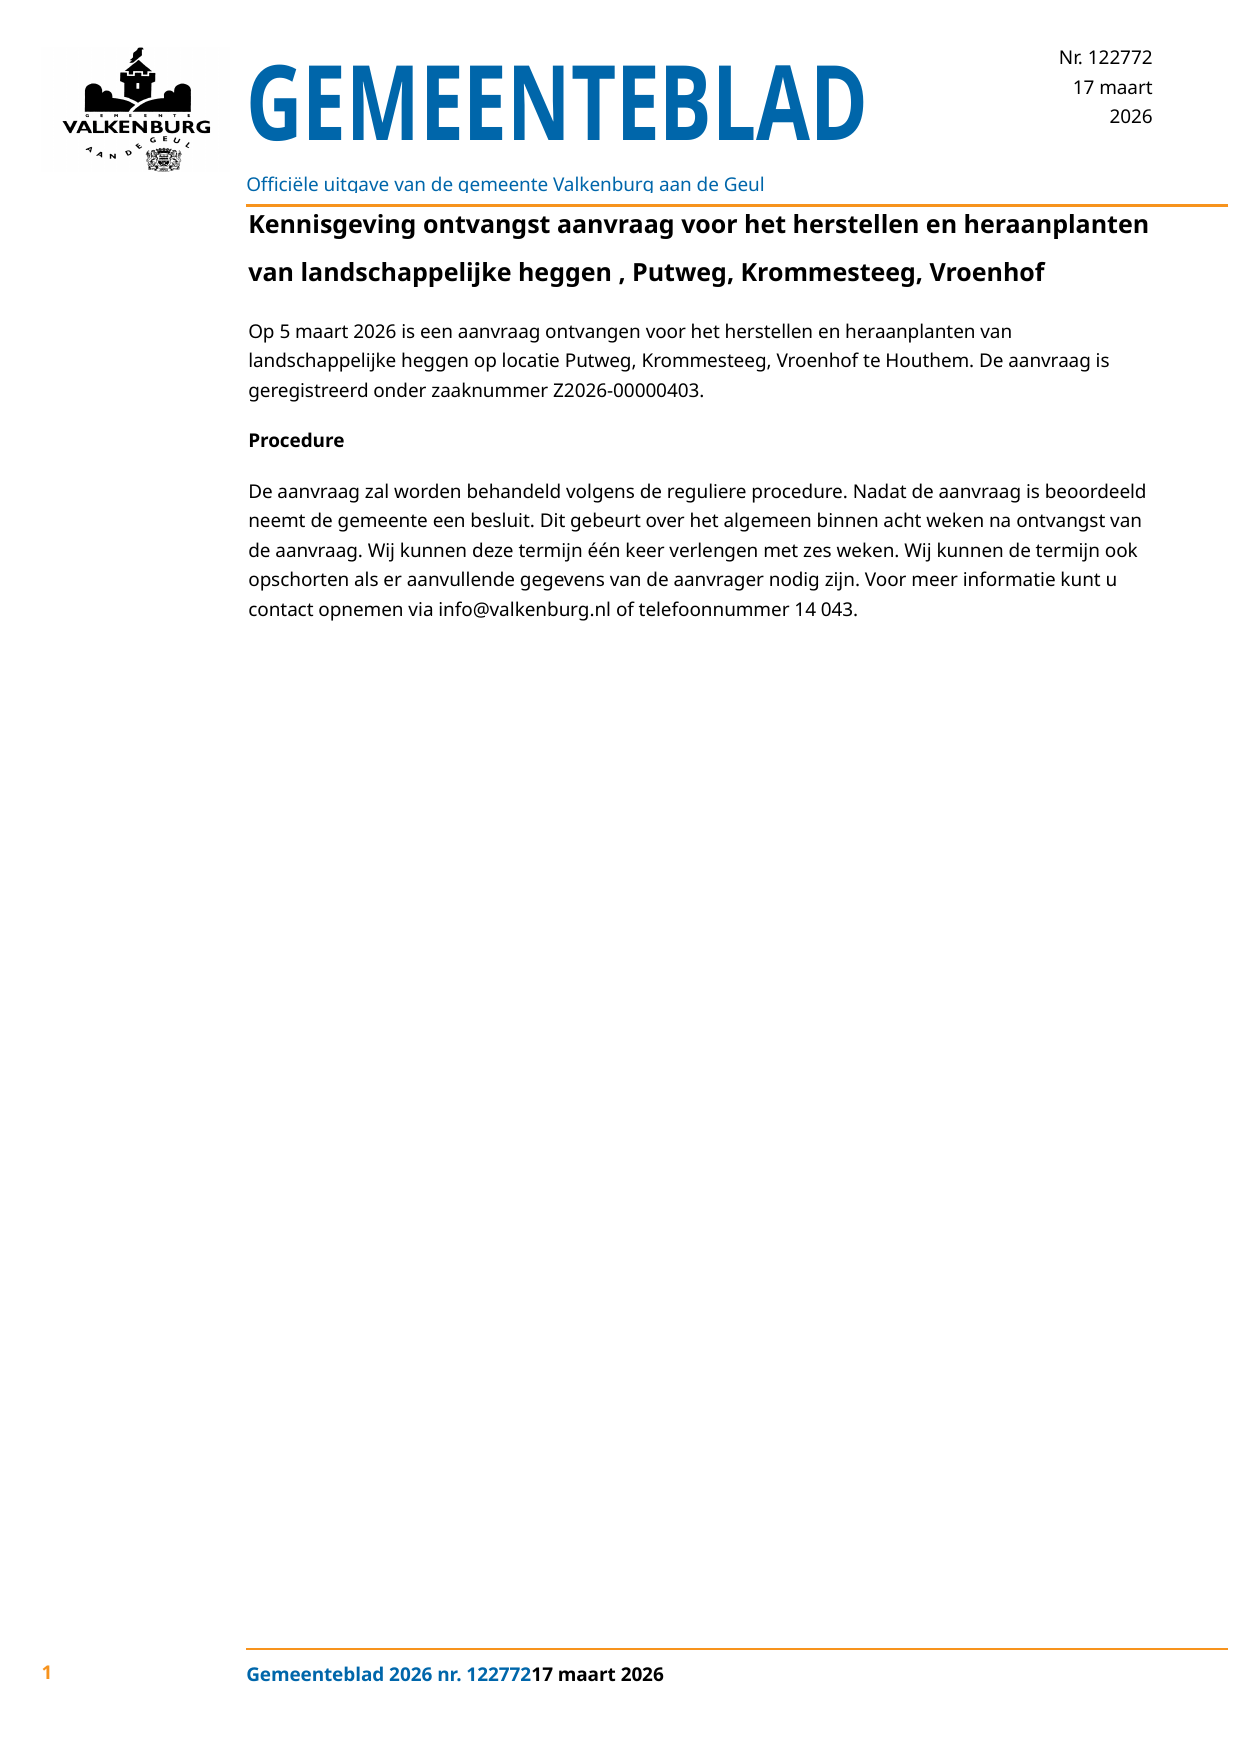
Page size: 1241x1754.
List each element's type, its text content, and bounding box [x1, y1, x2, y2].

text Kennisgeving ontvangst aanvraag voor het herstellen en heraanplanten van landschappelijke heggen , Putweg, Krommesteeg, Vroenhof [248, 207, 1152, 288]
text De aanvraag zal worden behandeld volgens de reguliere procedure. Nadat de aanvraag is beoordeeld neemt de gemeente een besluit. Dit gebeurt over het algemeen binnen acht weken na ontvangst van de aanvraag. Wij kunnen deze termijn één keer verlengen met zes weken. Wij kunnen de termijn ook opschorten als er aanvullende gegevens van de aanvrager nodig zijn. Voor meer informatie kunt u contact opnemen via info@valkenburg.nl of telefoonnummer 14 043. [248, 478, 1152, 622]
text Op 5 maart 2026 is een aanvraag ontvangen voor het herstellen en heraanplanten van landschappelijke heggen op locatie Putweg, Krommesteeg, Vroenhof te Houthem. De aanvraag is geregistreerd onder zaaknummer Z2026-00000403. [248, 318, 1152, 403]
text Procedure [248, 427, 1152, 453]
picture [41, 47, 231, 172]
